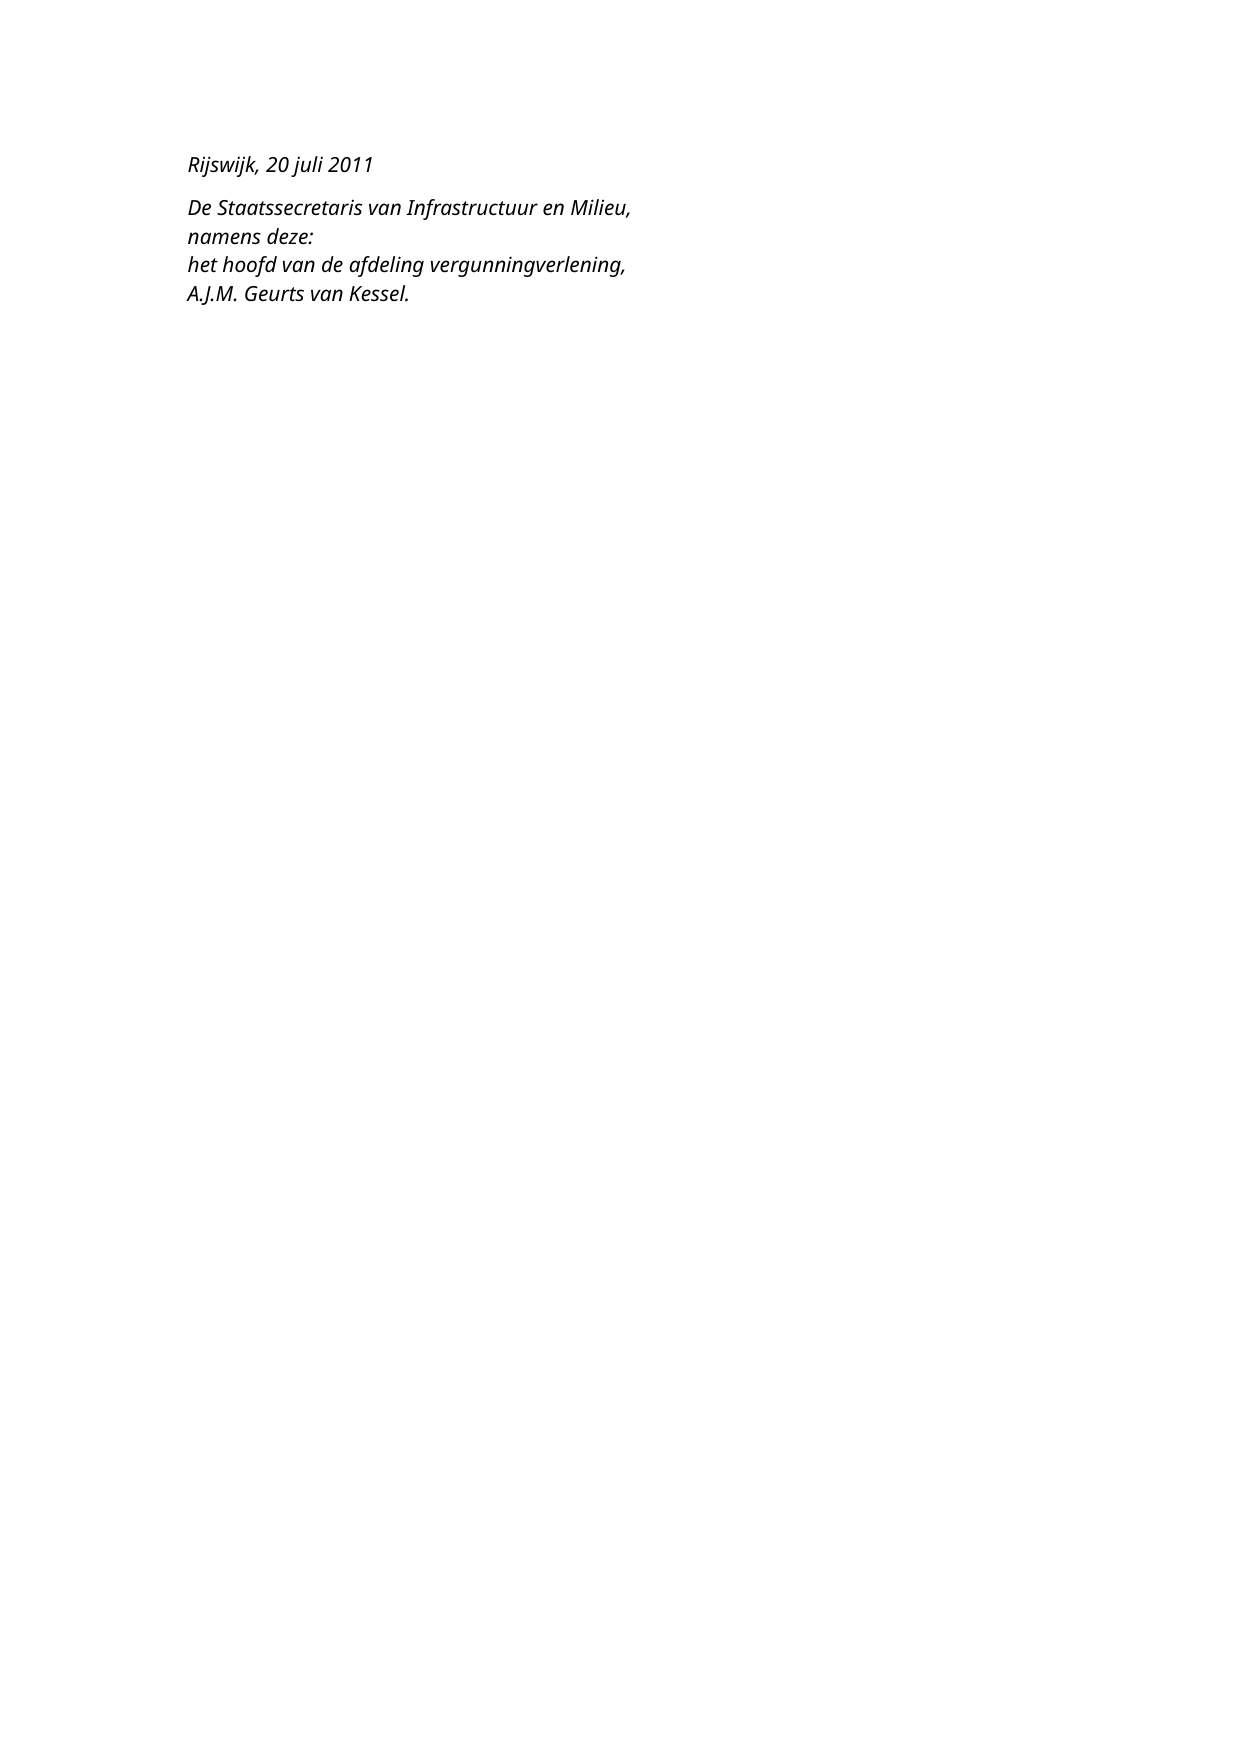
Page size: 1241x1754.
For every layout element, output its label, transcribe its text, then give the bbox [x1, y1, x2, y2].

text A.J.M. Geurts van Kessel. [187, 279, 1053, 307]
text namens deze: [187, 222, 1053, 250]
text Rijswijk, 20 juli 2011 [187, 150, 1053, 178]
text het hoofd van de afdeling vergunningverlening, [187, 250, 1053, 279]
text De Staatssecretaris van Infrastructuur en Milieu, [187, 193, 1053, 222]
